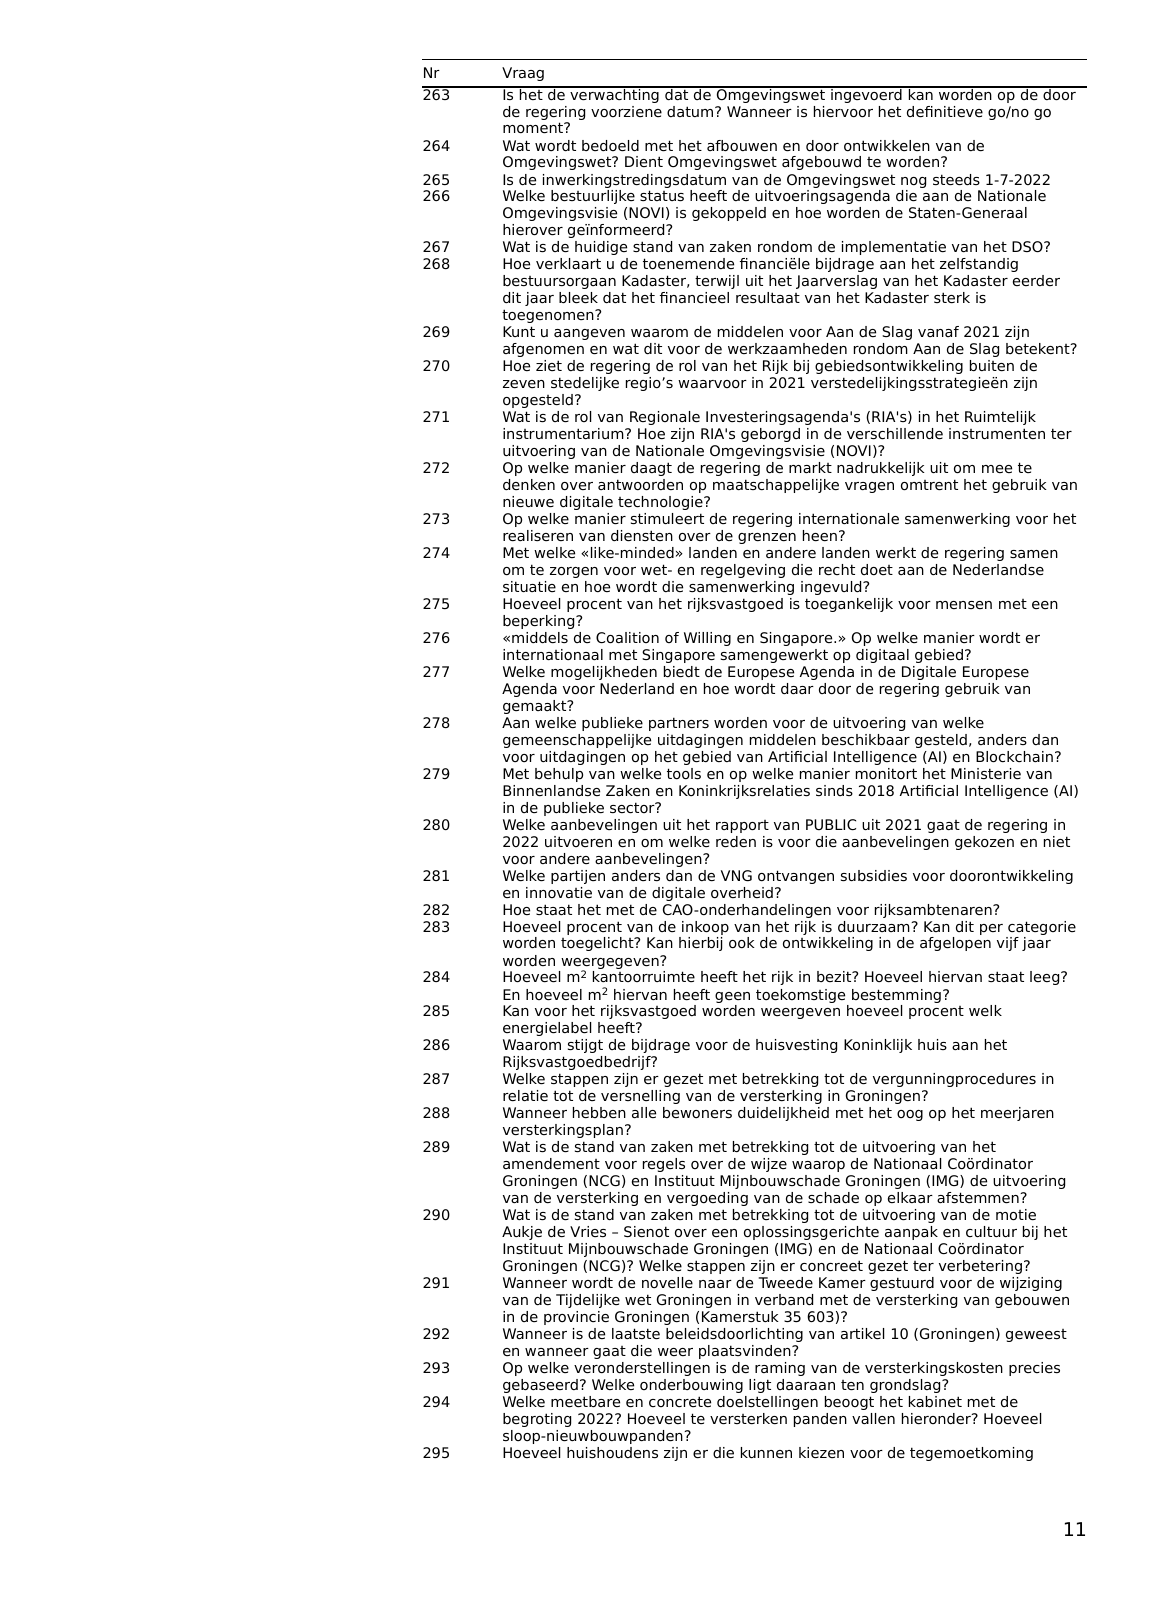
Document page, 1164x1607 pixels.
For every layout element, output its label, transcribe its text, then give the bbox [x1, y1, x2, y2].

table_cell Wanneer hebben alle bewoners duidelijkheid met het oog op het meerjaren versterkingsplan? [496, 1105, 1087, 1139]
table_cell 270 [422, 358, 496, 409]
table_cell Welke aanbevelingen uit het rapport van PUBLIC uit 2021 gaat de regering in 2022 uitvoeren en om welke reden is voor die aanbevelingen gekozen en niet voor andere aanbevelingen? [496, 817, 1087, 867]
table_cell Hoe staat het met de CAO-onderhandelingen voor rijksambtenaren? [496, 901, 1087, 918]
table_cell Wat is de stand van zaken met betrekking tot de uitvoering van het amendement voor regels over de wijze waarop de Nationaal Coördinator Groningen (NCG) en Instituut Mijnbouwschade Groningen (IMG) de uitvoering van de versterking en vergoeding van de schade op elkaar afstemmen? [496, 1139, 1087, 1207]
table_cell Op welke manier stimuleert de regering internationale samenwerking voor het realiseren van diensten over de grenzen heen? [496, 511, 1087, 545]
table_cell Kunt u aangeven waarom de middelen voor Aan de Slag vanaf 2021 zijn afgenomen en wat dit voor de werkzaamheden rondom Aan de Slag betekent? [496, 324, 1087, 358]
table_cell Hoeveel procent van het rijksvastgoed is toegankelijk voor mensen met een beperking? [496, 596, 1087, 630]
table_cell Welke stappen zijn er gezet met betrekking tot de vergunningprocedures in relatie tot de versnelling van de versterking in Groningen? [496, 1071, 1087, 1105]
table_cell Wanneer is de laatste beleidsdoorlichting van artikel 10 (Groningen) geweest en wanneer gaat die weer plaatsvinden? [496, 1326, 1087, 1360]
table_cell 288 [422, 1105, 496, 1139]
table_cell 287 [422, 1071, 496, 1105]
table_cell Waarom stijgt de bijdrage voor de huisvesting Koninklijk huis aan het Rijksvastgoedbedrijf? [496, 1037, 1087, 1071]
table_cell 284 [422, 969, 496, 1003]
table_cell «middels de Coalition of Willing en Singapore.» Op welke manier wordt er internationaal met Singapore samengewerkt op digitaal gebied? [496, 630, 1087, 664]
table_cell Wat is de rol van Regionale Investeringsagenda's (RIA's) in het Ruimtelijk instrumentarium? Hoe zijn RIA's geborgd in de verschillende instrumenten ter uitvoering van de Nationale Omgevingsvisie (NOVI)? [496, 409, 1087, 460]
table_cell Aan welke publieke partners worden voor de uitvoering van welke gemeenschappelijke uitdagingen middelen beschikbaar gesteld, anders dan voor uitdagingen op het gebied van Artificial Intelligence (AI) en Blockchain? [496, 715, 1087, 766]
table_cell 267 [422, 239, 496, 256]
table_cell 294 [422, 1394, 496, 1445]
table_cell Met welke «like-minded» landen en andere landen werkt de regering samen om te zorgen voor wet- en regelgeving die recht doet aan de Nederlandse situatie en hoe wordt die samenwerking ingevuld? [496, 545, 1087, 596]
table_cell 264 [422, 138, 496, 171]
table_header Vraag [496, 60, 1087, 86]
table_cell 266 [422, 188, 496, 239]
table_cell Wat wordt bedoeld met het afbouwen en door ontwikkelen van de Omgevingswet? Dient Omgevingswet afgebouwd te worden? [496, 138, 1087, 171]
table_cell 293 [422, 1360, 496, 1394]
table_cell Wanneer wordt de novelle naar de Tweede Kamer gestuurd voor de wijziging van de Tijdelijke wet Groningen in verband met de versterking van gebouwen in de provincie Groningen (Kamerstuk 35 603)? [496, 1275, 1087, 1326]
table_cell 273 [422, 511, 496, 545]
table_cell 269 [422, 324, 496, 358]
table_cell Hoeveel m2 kantoorruimte heeft het rijk in bezit? Hoeveel hiervan staat leeg? En hoeveel m2 hiervan heeft geen toekomstige bestemming? [496, 969, 1087, 1003]
table_cell 292 [422, 1326, 496, 1360]
table_cell Kan voor het rijksvastgoed worden weergeven hoeveel procent welk energielabel heeft? [496, 1003, 1087, 1037]
table_cell 263 [422, 88, 496, 137]
table_cell 275 [422, 596, 496, 630]
table_cell 271 [422, 409, 496, 460]
table_cell 283 [422, 919, 496, 969]
table_cell 282 [422, 901, 496, 918]
table_cell Hoe ziet de regering de rol van het Rijk bij gebiedsontwikkeling buiten de zeven stedelijke regio’s waarvoor in 2021 verstedelijkingsstrategieën zijn opgesteld? [496, 358, 1087, 409]
table_cell 277 [422, 664, 496, 715]
table_cell 281 [422, 868, 496, 901]
table_cell 274 [422, 545, 496, 596]
table_cell Op welke manier daagt de regering de markt nadrukkelijk uit om mee te denken over antwoorden op maatschappelijke vragen omtrent het gebruik van nieuwe digitale technologie? [496, 460, 1087, 511]
table_cell 265 [422, 171, 496, 188]
table_cell Welke bestuurlijke status heeft de uitvoeringsagenda die aan de Nationale Omgevingsvisie (NOVI) is gekoppeld en hoe worden de Staten-Generaal hierover geïnformeerd? [496, 188, 1087, 239]
table_cell Wat is de stand van zaken met betrekking tot de uitvoering van de motie Aukje de Vries – Sienot over een oplossingsgerichte aanpak en cultuur bij het Instituut Mijnbouwschade Groningen (IMG) en de Nationaal Coördinator Groningen (NCG)? Welke stappen zijn er concreet gezet ter verbetering? [496, 1207, 1087, 1275]
table_cell Welke partijen anders dan de VNG ontvangen subsidies voor doorontwikkeling en innovatie van de digitale overheid? [496, 868, 1087, 901]
table_cell Hoe verklaart u de toenemende financiële bijdrage aan het zelfstandig bestuursorgaan Kadaster, terwijl uit het Jaarverslag van het Kadaster eerder dit jaar bleek dat het financieel resultaat van het Kadaster sterk is toegenomen? [496, 256, 1087, 324]
table_cell 285 [422, 1003, 496, 1037]
table_cell Hoeveel huishoudens zijn er die kunnen kiezen voor de tegemoetkoming [496, 1445, 1087, 1462]
table_cell 295 [422, 1445, 496, 1462]
table_cell 276 [422, 630, 496, 664]
table_cell Op welke veronderstellingen is de raming van de versterkingskosten precies gebaseerd? Welke onderbouwing ligt daaraan ten grondslag? [496, 1360, 1087, 1394]
table_cell Hoeveel procent van de inkoop van het rijk is duurzaam? Kan dit per categorie worden toegelicht? Kan hierbij ook de ontwikkeling in de afgelopen vijf jaar worden weergegeven? [496, 919, 1087, 969]
table_cell Wat is de huidige stand van zaken rondom de implementatie van het DSO? [496, 239, 1087, 256]
table_cell Is de inwerkingstredingsdatum van de Omgevingswet nog steeds 1-7-2022 [496, 171, 1087, 188]
table_cell 272 [422, 460, 496, 511]
table_cell 290 [422, 1207, 496, 1275]
table_cell 268 [422, 256, 496, 324]
table_cell 291 [422, 1275, 496, 1326]
table_cell 278 [422, 715, 496, 766]
table_cell Welke mogelijkheden biedt de Europese Agenda in de Digitale Europese Agenda voor Nederland en hoe wordt daar door de regering gebruik van gemaakt? [496, 664, 1087, 715]
table_cell Is het de verwachting dat de Omgevingswet ingevoerd kan worden op de door de regering voorziene datum? Wanneer is hiervoor het definitieve go/no go moment? [496, 88, 1087, 137]
table_header Nr [422, 60, 496, 86]
table_cell 289 [422, 1139, 496, 1207]
table_cell 280 [422, 817, 496, 867]
table_cell Met behulp van welke tools en op welke manier monitort het Ministerie van Binnenlandse Zaken en Koninkrijksrelaties sinds 2018 Artificial Intelligence (AI) in de publieke sector? [496, 766, 1087, 817]
table_cell 286 [422, 1037, 496, 1071]
table_cell 279 [422, 766, 496, 817]
table_cell Welke meetbare en concrete doelstellingen beoogt het kabinet met de begroting 2022? Hoeveel te versterken panden vallen hieronder? Hoeveel sloop-nieuwbouwpanden? [496, 1394, 1087, 1445]
